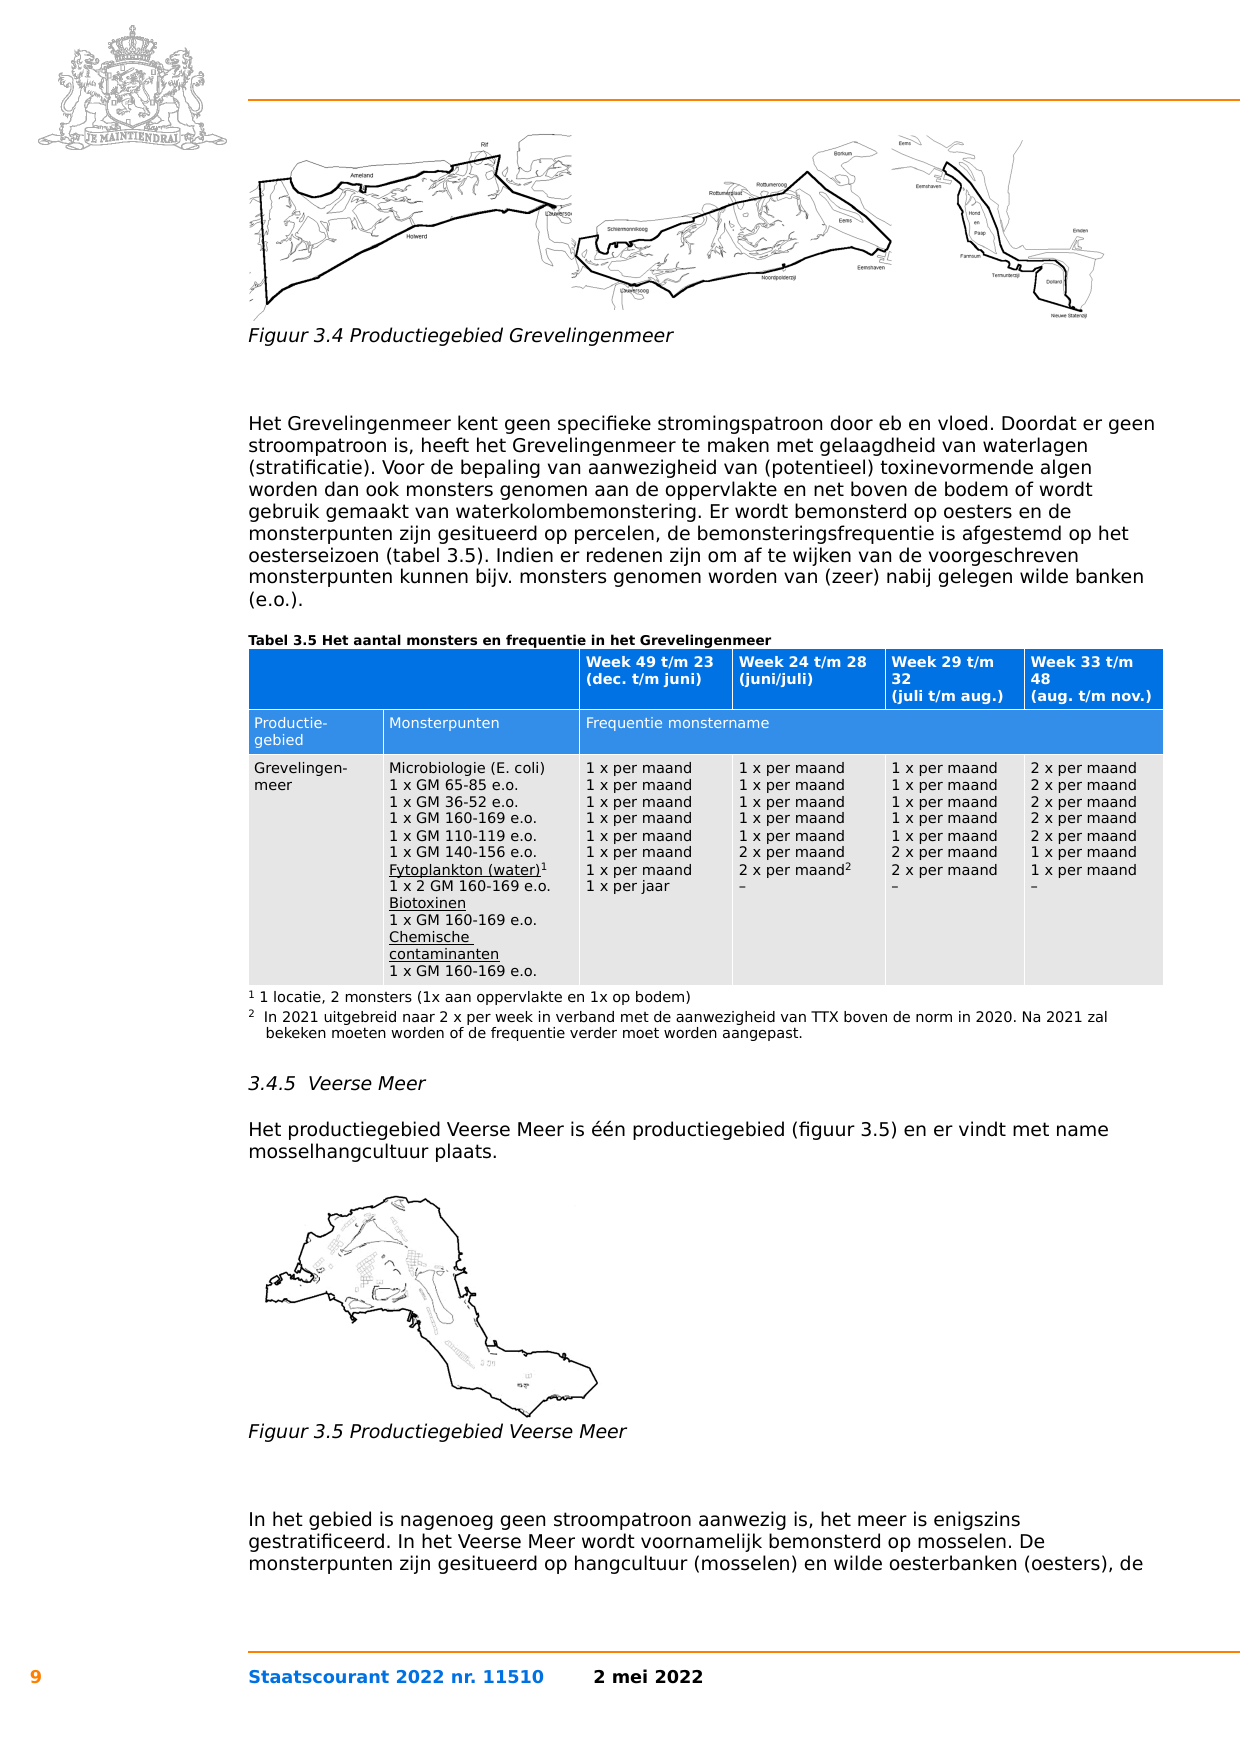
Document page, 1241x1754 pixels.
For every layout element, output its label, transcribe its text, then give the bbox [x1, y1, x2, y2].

table_cell 1 x per maand 1 x per maand 1 x per maand 1 x per maand 1 x per maand 2 x per maand 2 x per maand – [886, 755, 1024, 985]
table_cell Week 29 t/m 32 (juli t/m aug.) [886, 649, 1024, 709]
table_cell Week 33 t/m 48 (aug. t/m nov.) [1025, 649, 1163, 709]
table_cell Grevelingen-meer [249, 755, 383, 985]
table_cell 2 x per maand 2 x per maand 2 x per maand 2 x per maand 2 x per maand 1 x per maand 1 x per maand – [1025, 755, 1163, 985]
text Figuur 3.4 Productiegebied Grevelingenmeer [248, 130, 1163, 391]
table_cell [249, 649, 579, 709]
text Het productiegebied Veerse Meer is één productiegebied (figuur 3.5) en er vindt met name mosselhangcultuur plaats. [248, 1119, 1163, 1163]
picture [248, 130, 1117, 325]
table_cell Week 49 t/m 23 (dec. t/m juni) [580, 649, 732, 709]
table_cell 1 x per maand 1 x per maand 1 x per maand 1 x per maand 1 x per maand 2 x per maand 2 x per maand2 – [733, 755, 885, 985]
table_cell Frequentie monstername [580, 710, 1163, 754]
subtitle 3.4.5 Veerse Meer [248, 1072, 1163, 1094]
table_cell 1 1 locatie, 2 monsters (1x aan oppervlakte en 1x op bodem) 2 In 2021 uitgebreid naar 2 x per week in verband met de aanwezigheid van TTX boven de norm in 2020. Na 2021 zal bekeken moeten worden of de frequentie verder moet worden aangepast. [248, 986, 1163, 1042]
picture [248, 1185, 609, 1422]
text Figuur 3.5 Productiegebied Veerse Meer [248, 1185, 1163, 1487]
table_cell Monsterpunten [384, 710, 579, 754]
picture [38, 25, 227, 150]
table_cell Week 24 t/m 28 (juni/juli) [733, 649, 885, 709]
text In het gebied is nagenoeg geen stroompatroon aanwezig is, het meer is enigszins gestratificeerd. In het Veerse Meer wordt voornamelijk bemonsterd op mosselen. De monsterpunten zijn gesitueerd op hangcultuur (mosselen) en wilde oesterbanken (oesters), de [248, 1509, 1163, 1575]
table_cell Productie-gebied [249, 710, 383, 754]
table_header Tabel 3.5 Het aantal monsters en frequentie in het Grevelingenmeer [248, 632, 1163, 648]
text Het Grevelingenmeer kent geen specifieke stromingspatroon door eb en vloed. Doordat er geen stroompatroon is, heeft het Grevelingenmeer te maken met gelaagdheid van waterlagen (stratificatie). Voor de bepaling van aanwezigheid van (potentieel) toxinevormende algen worden dan ook monsters genomen aan de oppervlakte en net boven de bodem of wordt gebruik gemaakt van waterkolombemonstering. Er wordt bemonsterd op oesters en de monsterpunten zijn gesitueerd op percelen, de bemonsteringsfrequentie is afgestemd op het oesterseizoen (tabel 3.5). Indien er redenen zijn om af te wijken van de voorgeschreven monsterpunten kunnen bijv. monsters genomen worden van (zeer) nabij gelegen wilde banken (e.o.). [248, 413, 1163, 610]
table_cell 1 x per maand 1 x per maand 1 x per maand 1 x per maand 1 x per maand 1 x per maand 1 x per maand 1 x per jaar [580, 755, 732, 985]
table_cell Microbiologie (E. coli) 1 x GM 65-85 e.o. 1 x GM 36-52 e.o. 1 x GM 160-169 e.o. 1 x GM 110-119 e.o. 1 x GM 140-156 e.o. Fytoplankton (water)1 1 x 2 GM 160-169 e.o. Biotoxinen 1 x GM 160-169 e.o. Chemische contaminanten 1 x GM 160-169 e.o. [384, 755, 579, 985]
